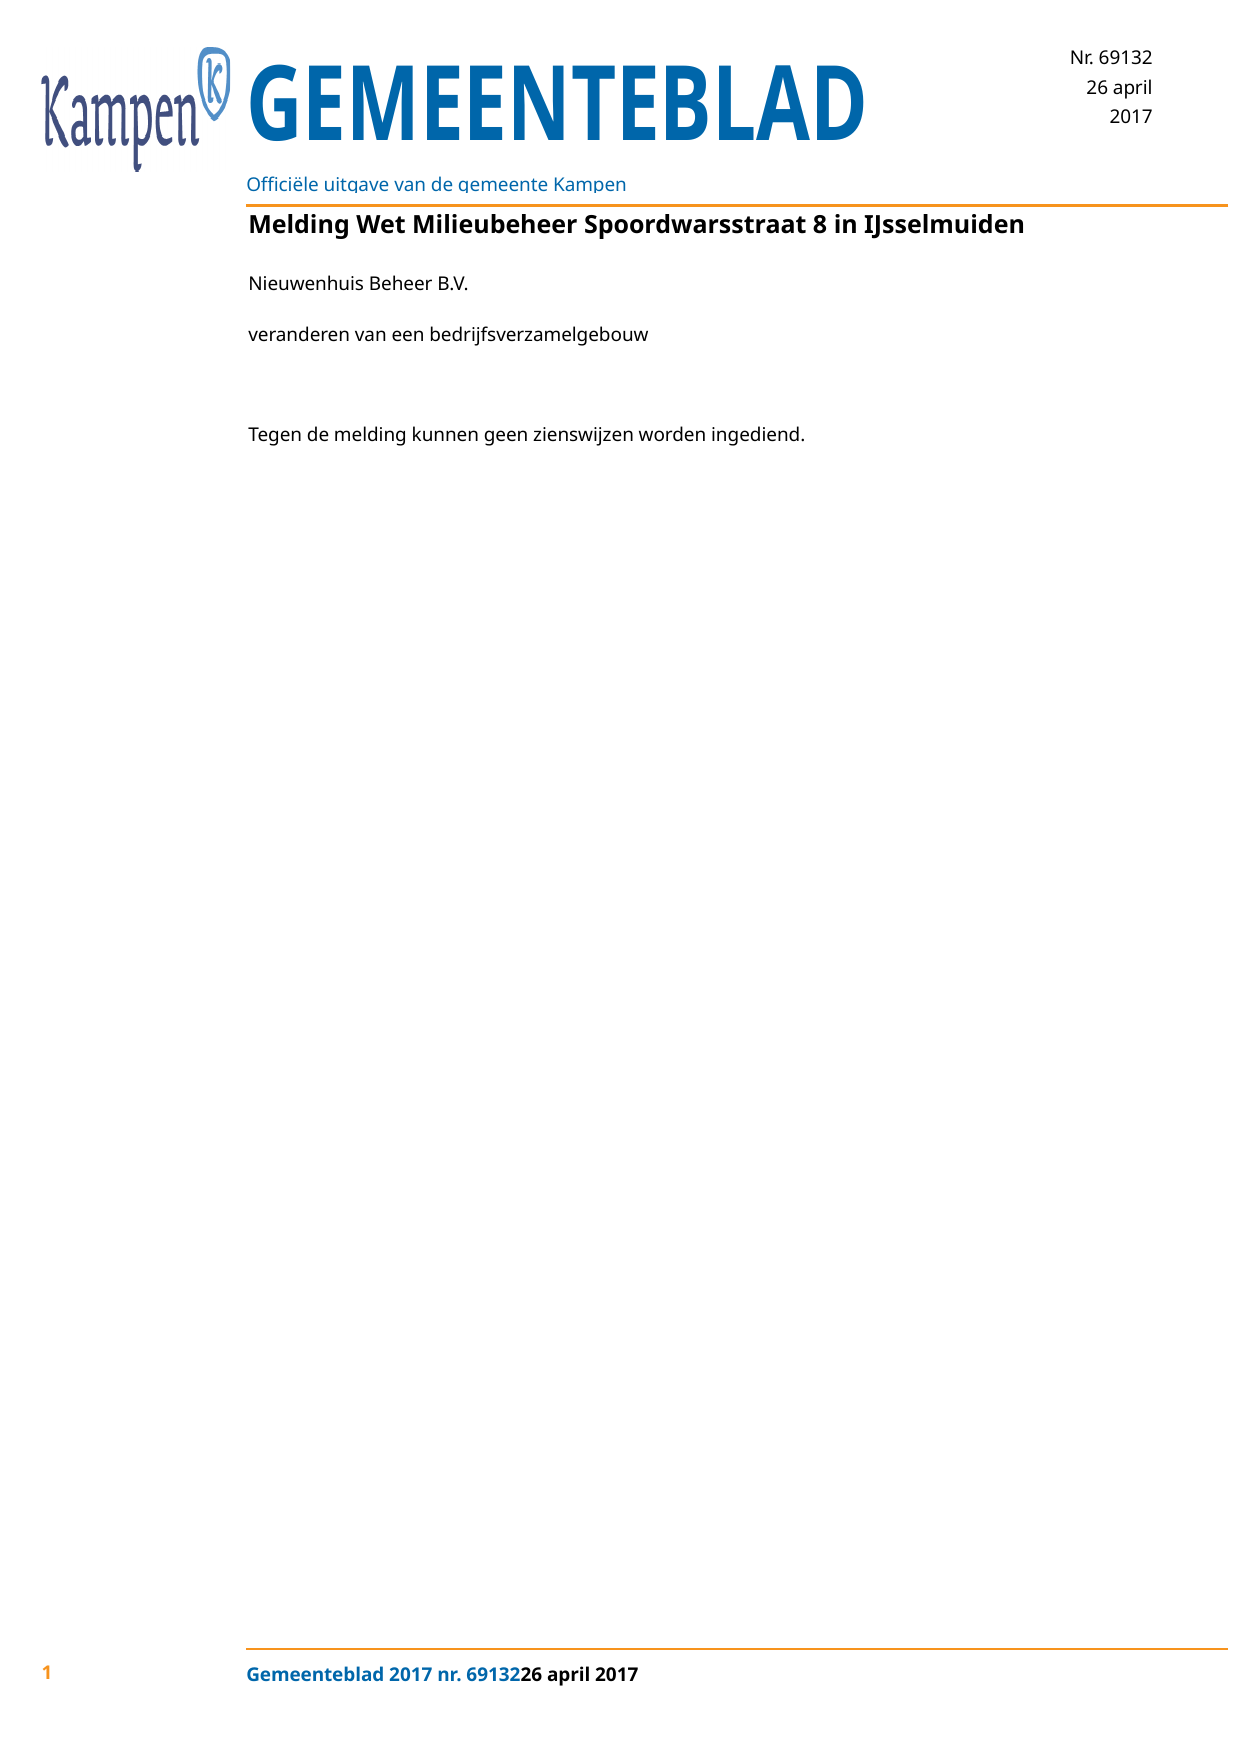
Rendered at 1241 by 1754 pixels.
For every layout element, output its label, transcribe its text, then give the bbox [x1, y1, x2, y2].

text Nieuwenhuis Beheer B.V. [248, 270, 1152, 296]
picture [41, 47, 231, 172]
text Tegen de melding kunnen geen zienswijzen worden ingediend. [248, 422, 1152, 447]
text Melding Wet Milieubeheer Spoordwarsstraat 8 in IJsselmuiden [248, 207, 1152, 241]
text veranderen van een bedrijfsverzamelgebouw [248, 321, 1152, 346]
